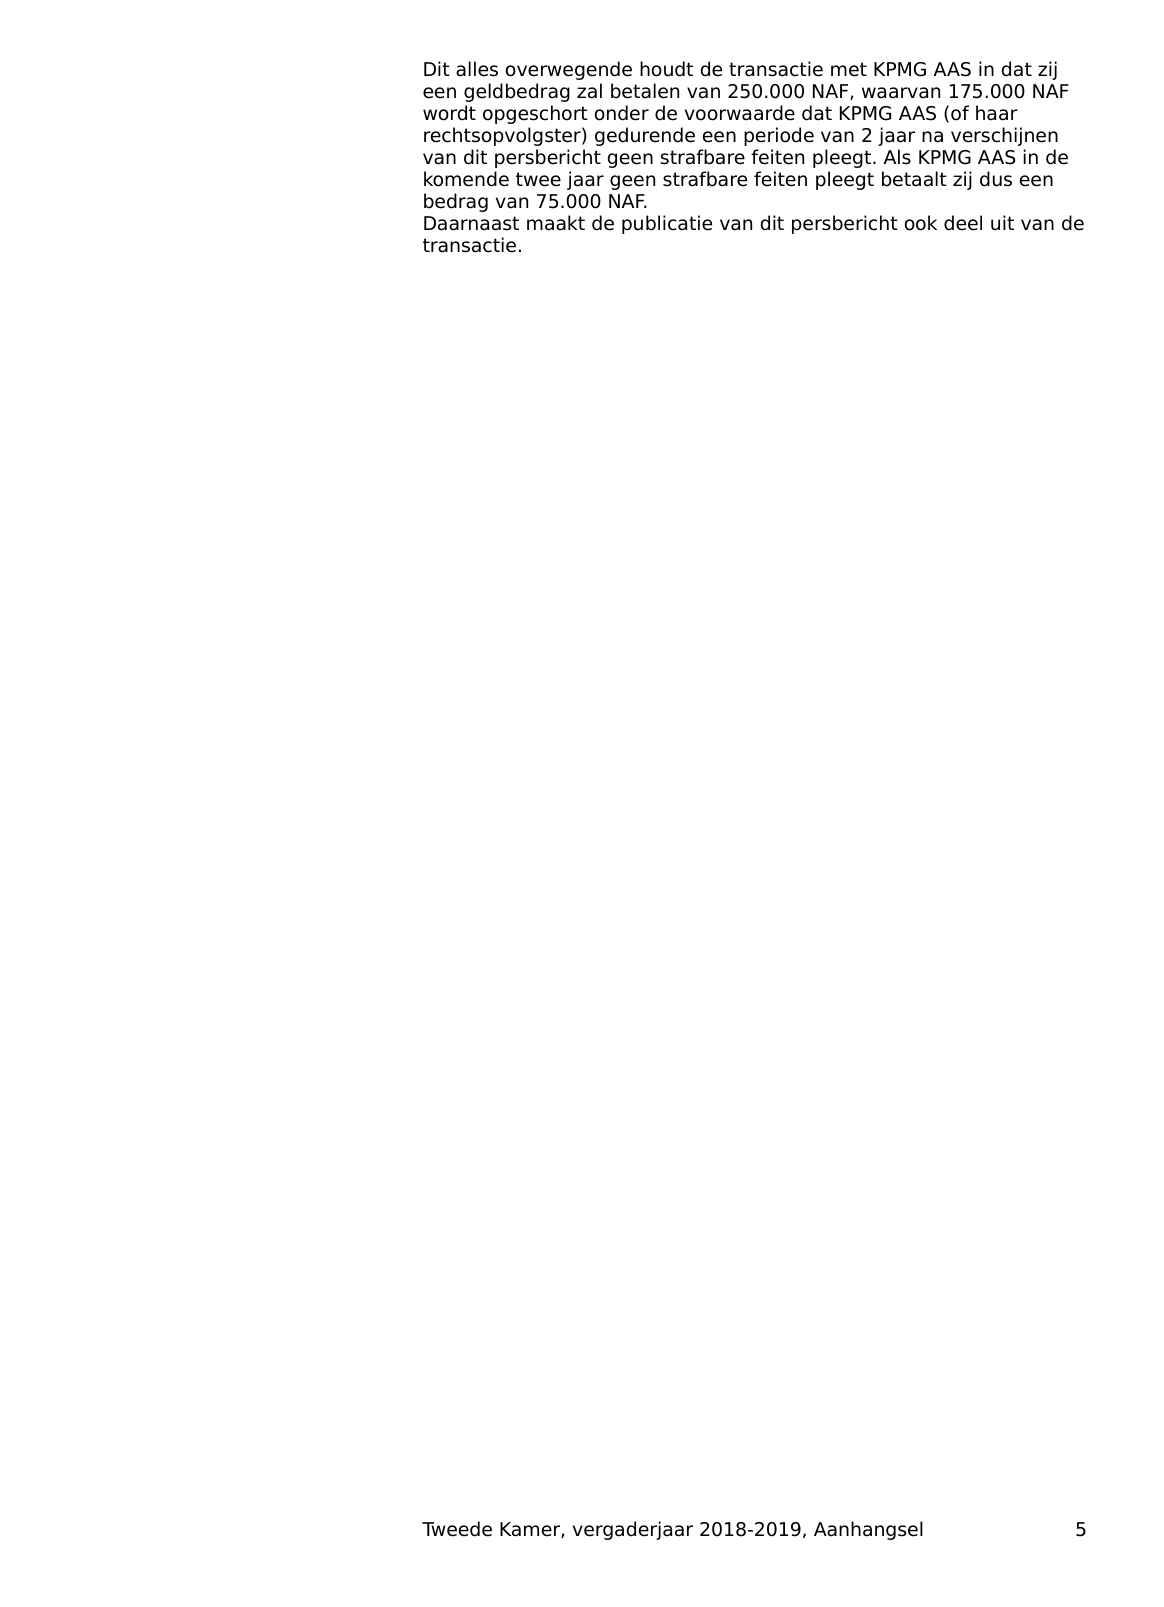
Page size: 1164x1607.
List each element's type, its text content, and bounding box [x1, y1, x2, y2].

text Dit alles overwegende houdt de transactie met KPMG AAS in dat zij een geldbedrag zal betalen van 250.000 NAF, waarvan 175.000 NAF wordt opgeschort onder de voorwaarde dat KPMG AAS (of haar rechtsopvolgster) gedurende een periode van 2 jaar na verschijnen van dit persbericht geen strafbare feiten pleegt. Als KPMG AAS in de komende twee jaar geen strafbare feiten pleegt betaalt zij dus een bedrag van 75.000 NAF. [422, 59, 1087, 213]
text Daarnaast maakt de publicatie van dit persbericht ook deel uit van de transactie. [422, 213, 1087, 257]
